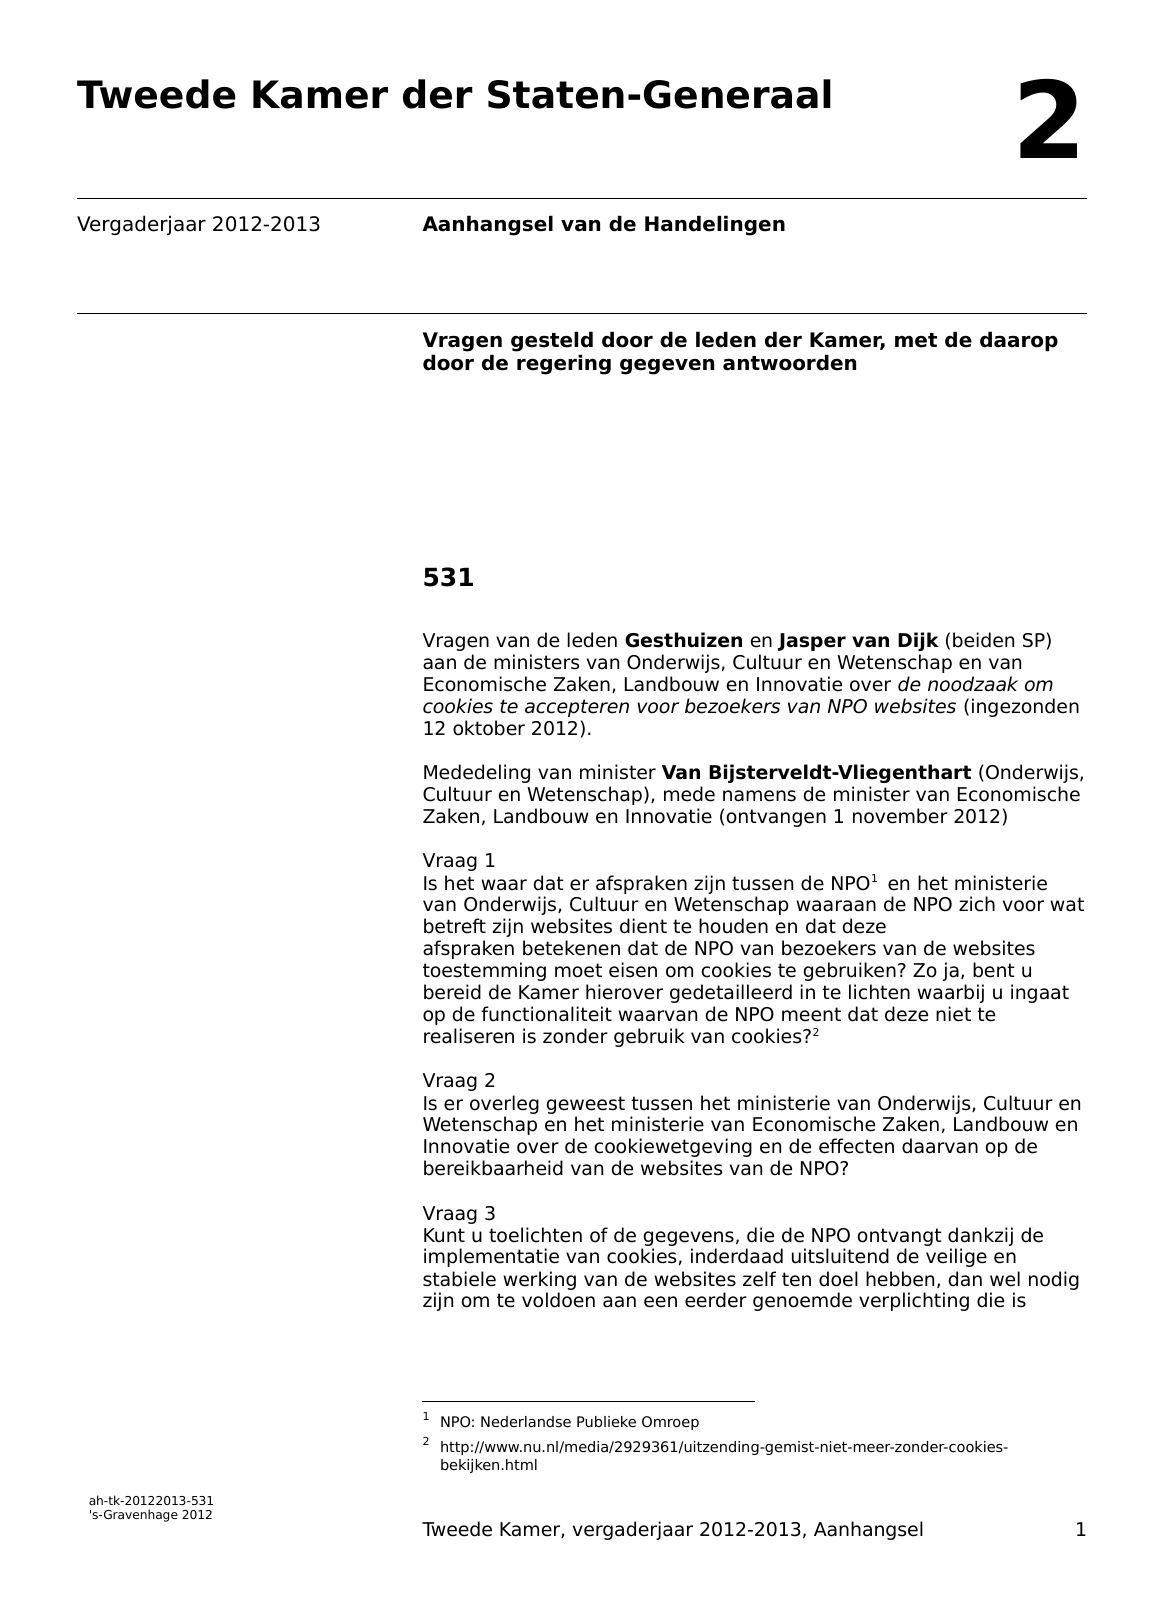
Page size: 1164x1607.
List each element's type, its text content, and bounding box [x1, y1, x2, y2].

text Mededeling van minister Van Bijsterveldt-Vliegenthart (Onderwijs, Cultuur en Wetenschap), mede namens de minister van Economische Zaken, Landbouw en Innovatie (ontvangen 1 november 2012) [422, 762, 1087, 828]
text Vraag 3 [422, 1202, 1087, 1224]
text Is er overleg geweest tussen het ministerie van Onderwijs, Cultuur en Wetenschap en het ministerie van Economische Zaken, Landbouw en Innovatie over de cookiewetgeving en de effecten daarvan op de bereikbaarheid van de websites van de NPO? [422, 1092, 1087, 1180]
text Vragen van de leden Gesthuizen en Jasper van Dijk (beiden SP) aan de ministers van Onderwijs, Cultuur en Wetenschap en van Economische Zaken, Landbouw en Innovatie over de noodzaak om cookies te accepteren voor bezoekers van NPO websites (ingezonden 12 oktober 2012). [422, 630, 1087, 740]
table_header Tweede Kamer der Staten-Generaal [77, 59, 886, 198]
text http://www.nu.nl/media/2929361/uitzending-gemist-niet-meer-zonder-cookies-bekijken.html [422, 1435, 1087, 1474]
table_cell Aanhangsel van de Handelingen [422, 199, 1087, 313]
text Vraag 2 [422, 1070, 1087, 1092]
table_cell Vragen gesteld door de leden der Kamer, met de daarop door de regering gegeven antwoorden [422, 314, 1087, 375]
text NPO: Nederlandse Publieke Omroep [422, 1410, 1087, 1432]
text ah-tk-20122013-531 [88, 1494, 323, 1508]
table_cell [77, 314, 422, 375]
text Kunt u toelichten of de gegevens, die de NPO ontvangt dankzij de implementatie van cookies, inderdaad uitsluitend de veilige en stabiele werking van de websites zelf ten doel hebben, dan wel nodig zijn om te voldoen aan een eerder genoemde verplichting die is [422, 1224, 1087, 1312]
table_cell Vergaderjaar 2012-2013 [77, 199, 422, 313]
text 531 [422, 563, 1087, 592]
table_header 2 [886, 59, 1087, 198]
text Vraag 1 [422, 850, 1087, 872]
text 's-Gravenhage 2012 [88, 1508, 323, 1522]
text Is het waar dat er afspraken zijn tussen de NPO en het ministerie van Onderwijs, Cultuur en Wetenschap waaraan de NPO zich voor wat betreft zijn websites dient te houden en dat deze afspraken betekenen dat de NPO van bezoekers van de websites toestemming moet eisen om cookies te gebruiken? Zo ja, bent u bereid de Kamer hierover gedetailleerd in te lichten waarbij u ingaat op de functionaliteit waarvan de NPO meent dat deze niet te realiseren is zonder gebruik van cookies? [422, 872, 1087, 1048]
